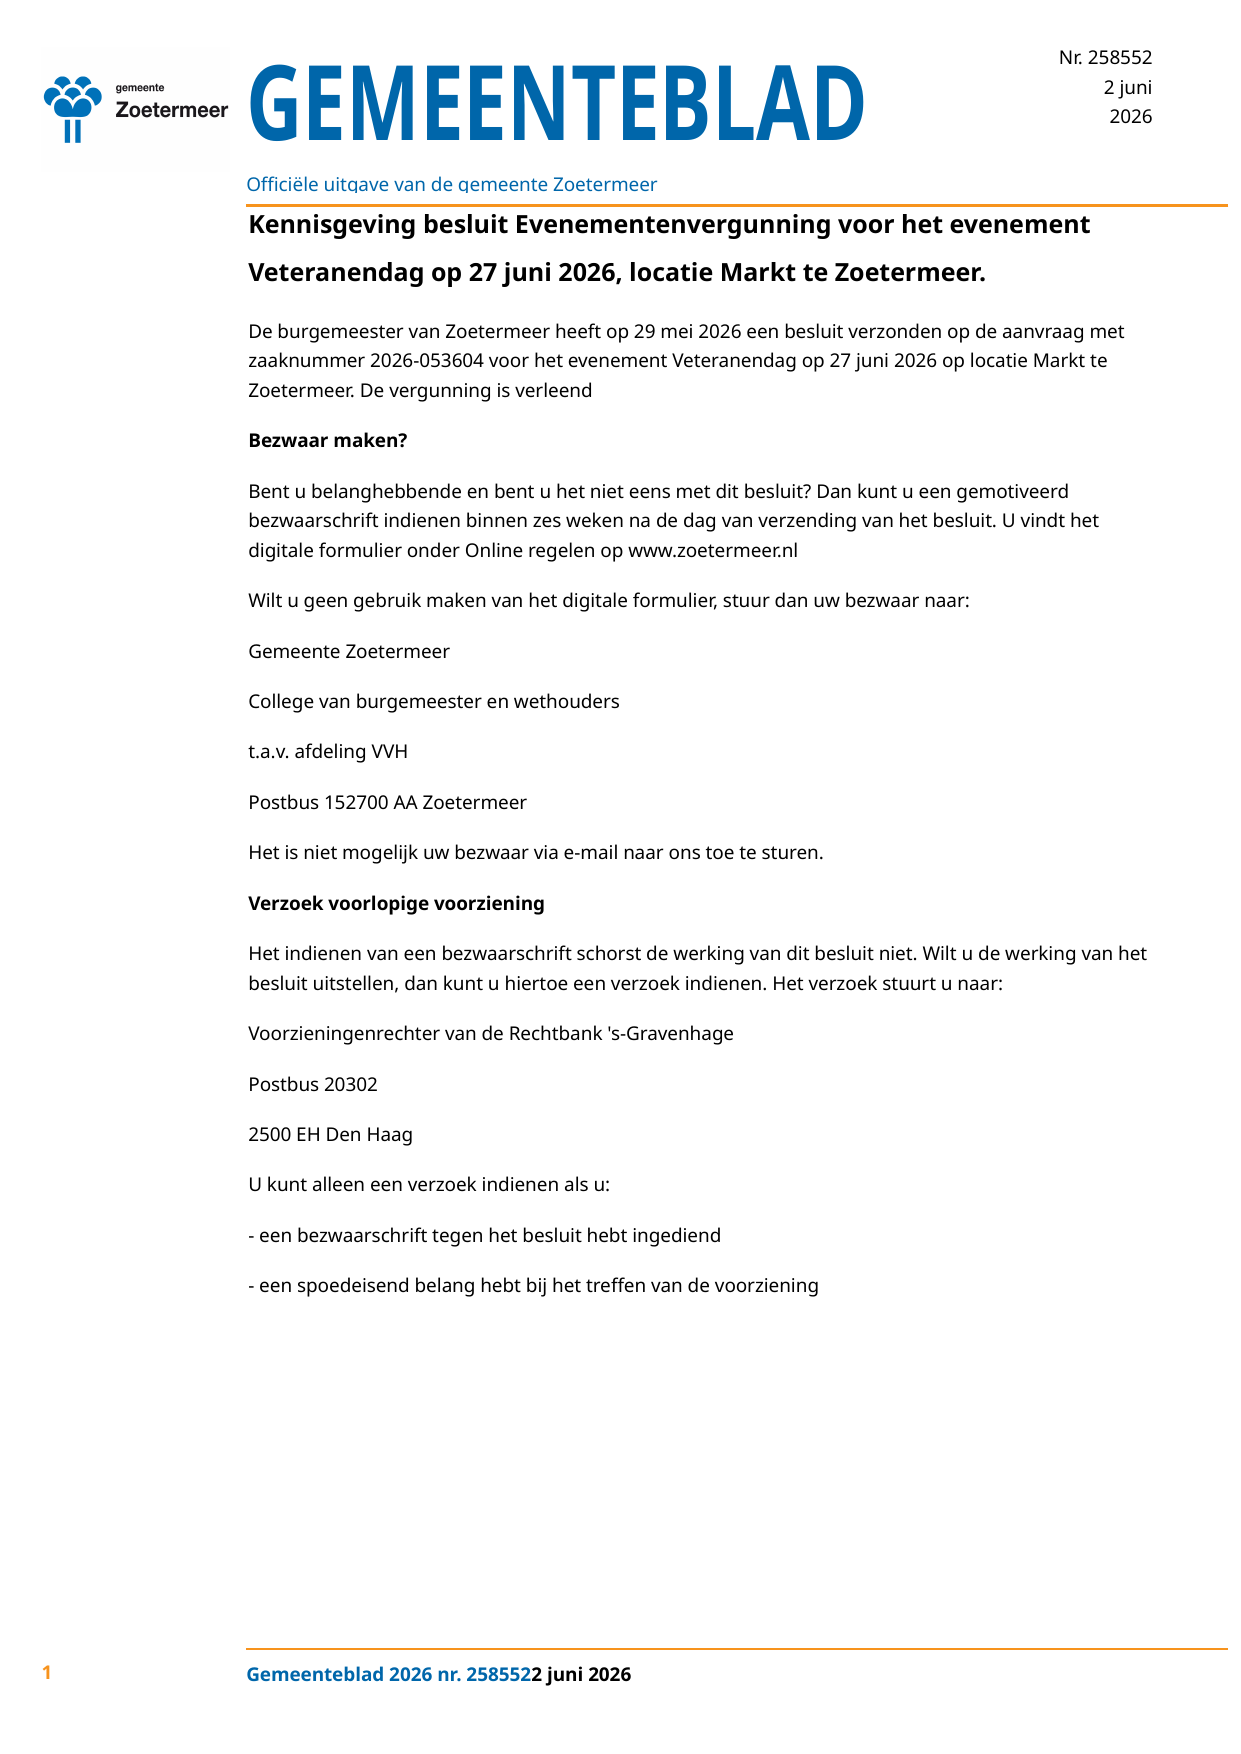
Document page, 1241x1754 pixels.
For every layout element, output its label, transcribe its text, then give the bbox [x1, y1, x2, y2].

text Postbus 20302 [248, 1071, 1152, 1097]
text Gemeente Zoetermeer [248, 638, 1152, 664]
text Bent u belanghebbende en bent u het niet eens met dit besluit? Dan kunt u een gemotiveerd bezwaarschrift indienen binnen zes weken na de dag van verzending van het besluit. U vindt het digitale formulier onder Online regelen op www.zoetermeer.nl [248, 478, 1152, 563]
text Wilt u geen gebruik maken van het digitale formulier, stuur dan uw bezwaar naar: [248, 587, 1152, 613]
text t.a.v. afdeling VVH [248, 739, 1152, 764]
text Voorzieningenrechter van de Rechtbank 's-Gravenhage [248, 1020, 1152, 1046]
picture [41, 47, 231, 172]
text Het is niet mogelijk uw bezwaar via e-mail naar ons toe te sturen. [248, 839, 1152, 865]
text - een spoedeisend belang hebt bij het treffen van de voorziening [248, 1272, 1152, 1298]
text U kunt alleen een verzoek indienen als u: [248, 1172, 1152, 1197]
text College van burgemeester en wethouders [248, 688, 1152, 714]
text De burgemeester van Zoetermeer heeft op 29 mei 2026 een besluit verzonden op de aanvraag met zaaknummer 2026-053604 voor het evenement Veteranendag op 27 juni 2026 op locatie Markt te Zoetermeer. De vergunning is verleend [248, 318, 1152, 403]
text - een bezwaarschrift tegen het besluit hebt ingediend [248, 1222, 1152, 1248]
text Kennisgeving besluit Evenementenvergunning voor het evenement Veteranendag op 27 juni 2026, locatie Markt te Zoetermeer. [248, 207, 1152, 288]
text Bezwaar maken? [248, 427, 1152, 453]
text Postbus 152700 AA Zoetermeer [248, 789, 1152, 815]
text Verzoek voorlopige voorziening [248, 890, 1152, 916]
text 2500 EH Den Haag [248, 1121, 1152, 1147]
text Het indienen van een bezwaarschrift schorst de werking van dit besluit niet. Wilt u de werking van het besluit uitstellen, dan kunt u hiertoe een verzoek indienen. Het verzoek stuurt u naar: [248, 940, 1152, 996]
